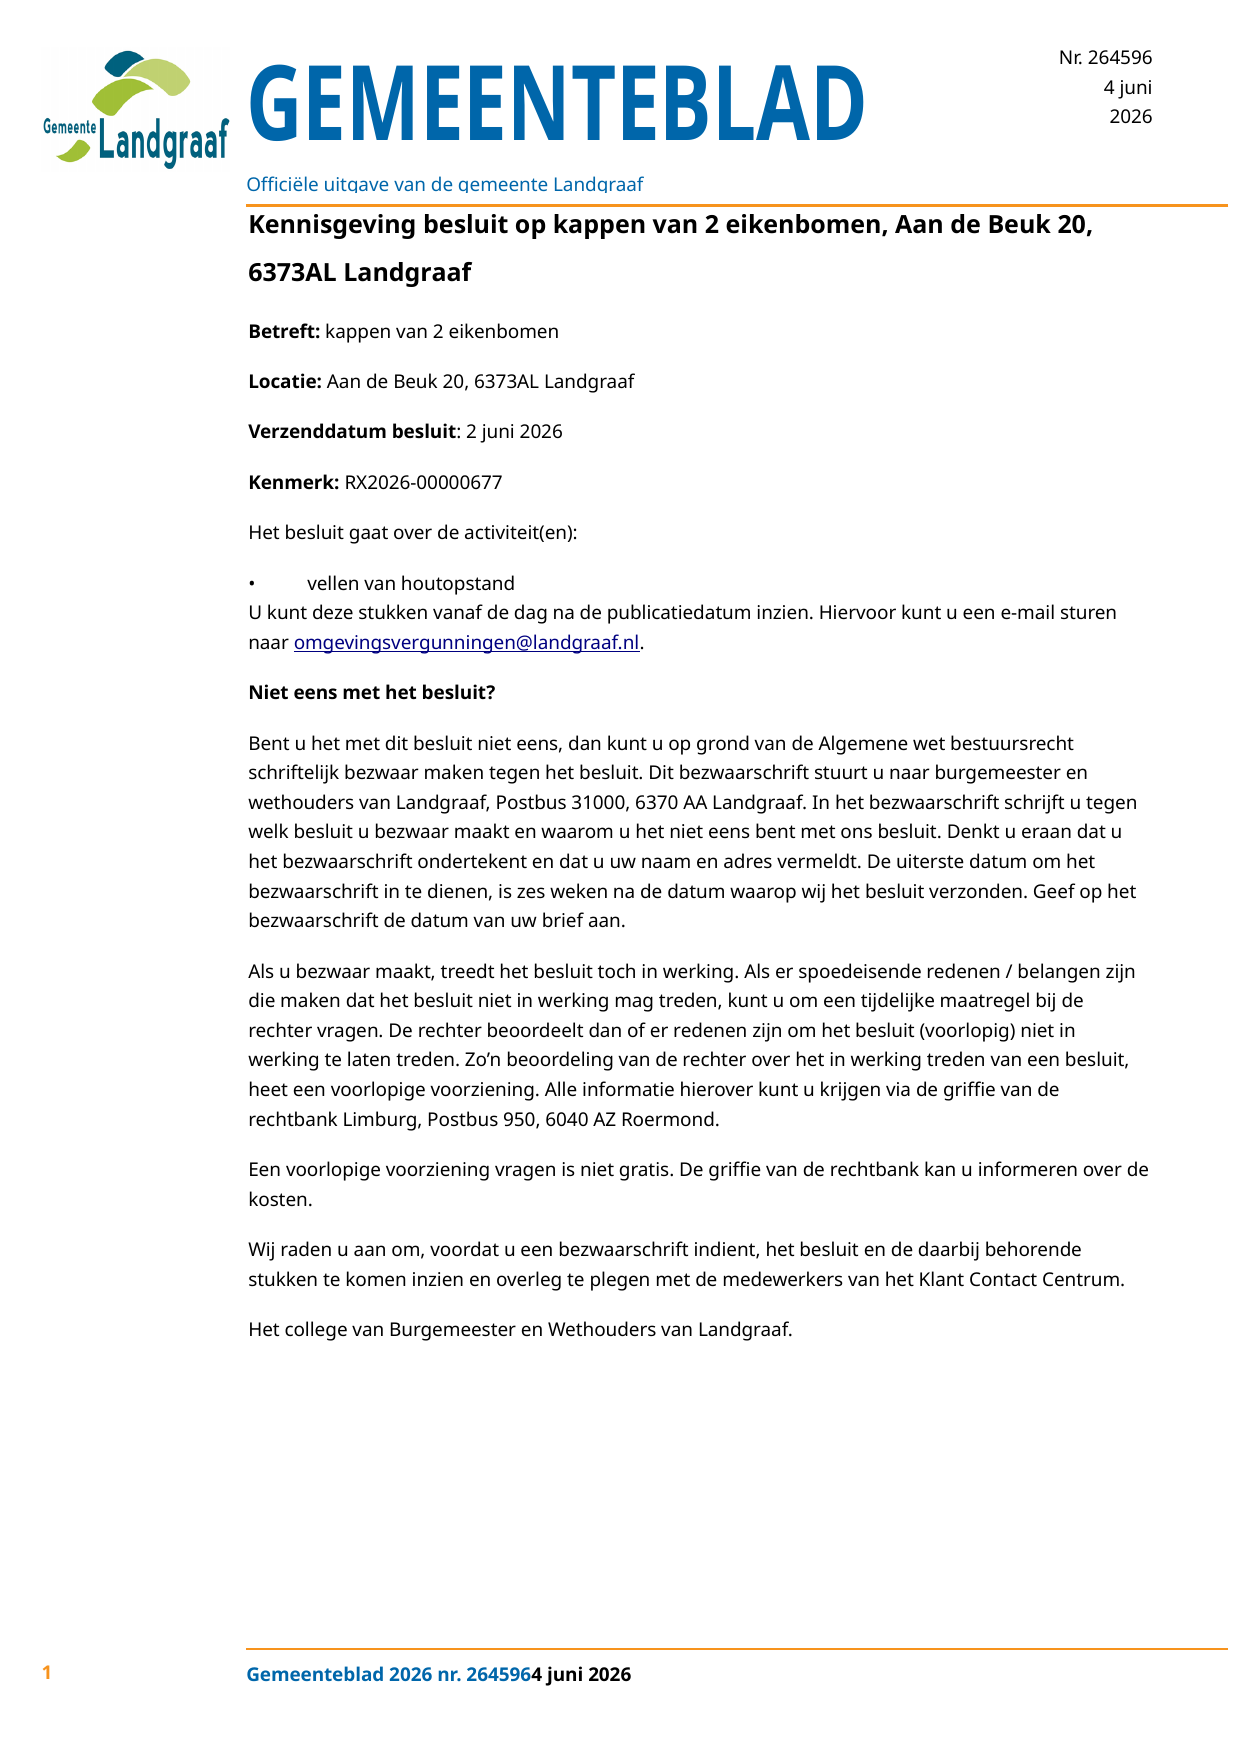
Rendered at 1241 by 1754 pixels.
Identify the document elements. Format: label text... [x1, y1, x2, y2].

text Locatie: Aan de Beuk 20, 6373AL Landgraaf [248, 368, 1152, 394]
text Als u bezwaar maakt, treedt het besluit toch in werking. Als er spoedeisende redenen / belangen zijn die maken dat het besluit niet in werking mag treden, kunt u om een tijdelijke maatregel bij de rechter vragen. De rechter beoordeelt dan of er redenen zijn om het besluit (voorlopig) niet in werking te laten treden. Zo’n beoordeling van de rechter over het in werking treden van een besluit, heet een voorlopige voorziening. Alle informatie hierover kunt u krijgen via de griffie van de rechtbank Limburg, Postbus 950, 6040 AZ Roermond. [248, 958, 1152, 1132]
text Het college van Burgemeester en Wethouders van Landgraaf. [248, 1316, 1152, 1342]
picture [41, 47, 231, 172]
text Niet eens met het besluit? [248, 679, 1152, 705]
text Kennisgeving besluit op kappen van 2 eikenbomen, Aan de Beuk 20, 6373AL Landgraaf [248, 207, 1152, 288]
text U kunt deze stukken vanaf de dag na de publicatiedatum inzien. Hiervoor kunt u een e-mail sturen naar omgevingsvergunningen@landgraaf.nl. [248, 599, 1152, 655]
text Het besluit gaat over de activiteit(en): [248, 519, 1152, 545]
list vellen van houtopstand [248, 570, 1152, 596]
text Betreft: kappen van 2 eikenbomen [248, 318, 1152, 344]
text Bent u het met dit besluit niet eens, dan kunt u op grond van de Algemene wet bestuursrecht schriftelijk bezwaar maken tegen het besluit. Dit bezwaarschrift stuurt u naar burgemeester en wethouders van Landgraaf, Postbus 31000, 6370 AA Landgraaf. In het bezwaarschrift schrijft u tegen welk besluit u bezwaar maakt en waarom u het niet eens bent met ons besluit. Denkt u eraan dat u het bezwaarschrift ondertekent en dat u uw naam en adres vermeldt. De uiterste datum om het bezwaarschrift in te dienen, is zes weken na de datum waarop wij het besluit verzonden. Geef op het bezwaarschrift de datum van uw brief aan. [248, 730, 1152, 933]
text Verzenddatum besluit: 2 juni 2026 [248, 419, 1152, 444]
text Wij raden u aan om, voordat u een bezwaarschrift indient, het besluit en de daarbij behorende stukken te komen inzien en overleg te plegen met de medewerkers van het Klant Contact Centrum. [248, 1236, 1152, 1292]
text Een voorlopige voorziening vragen is niet gratis. De griffie van de rechtbank kan u informeren over de kosten. [248, 1156, 1152, 1212]
text Kenmerk: RX2026-00000677 [248, 469, 1152, 495]
